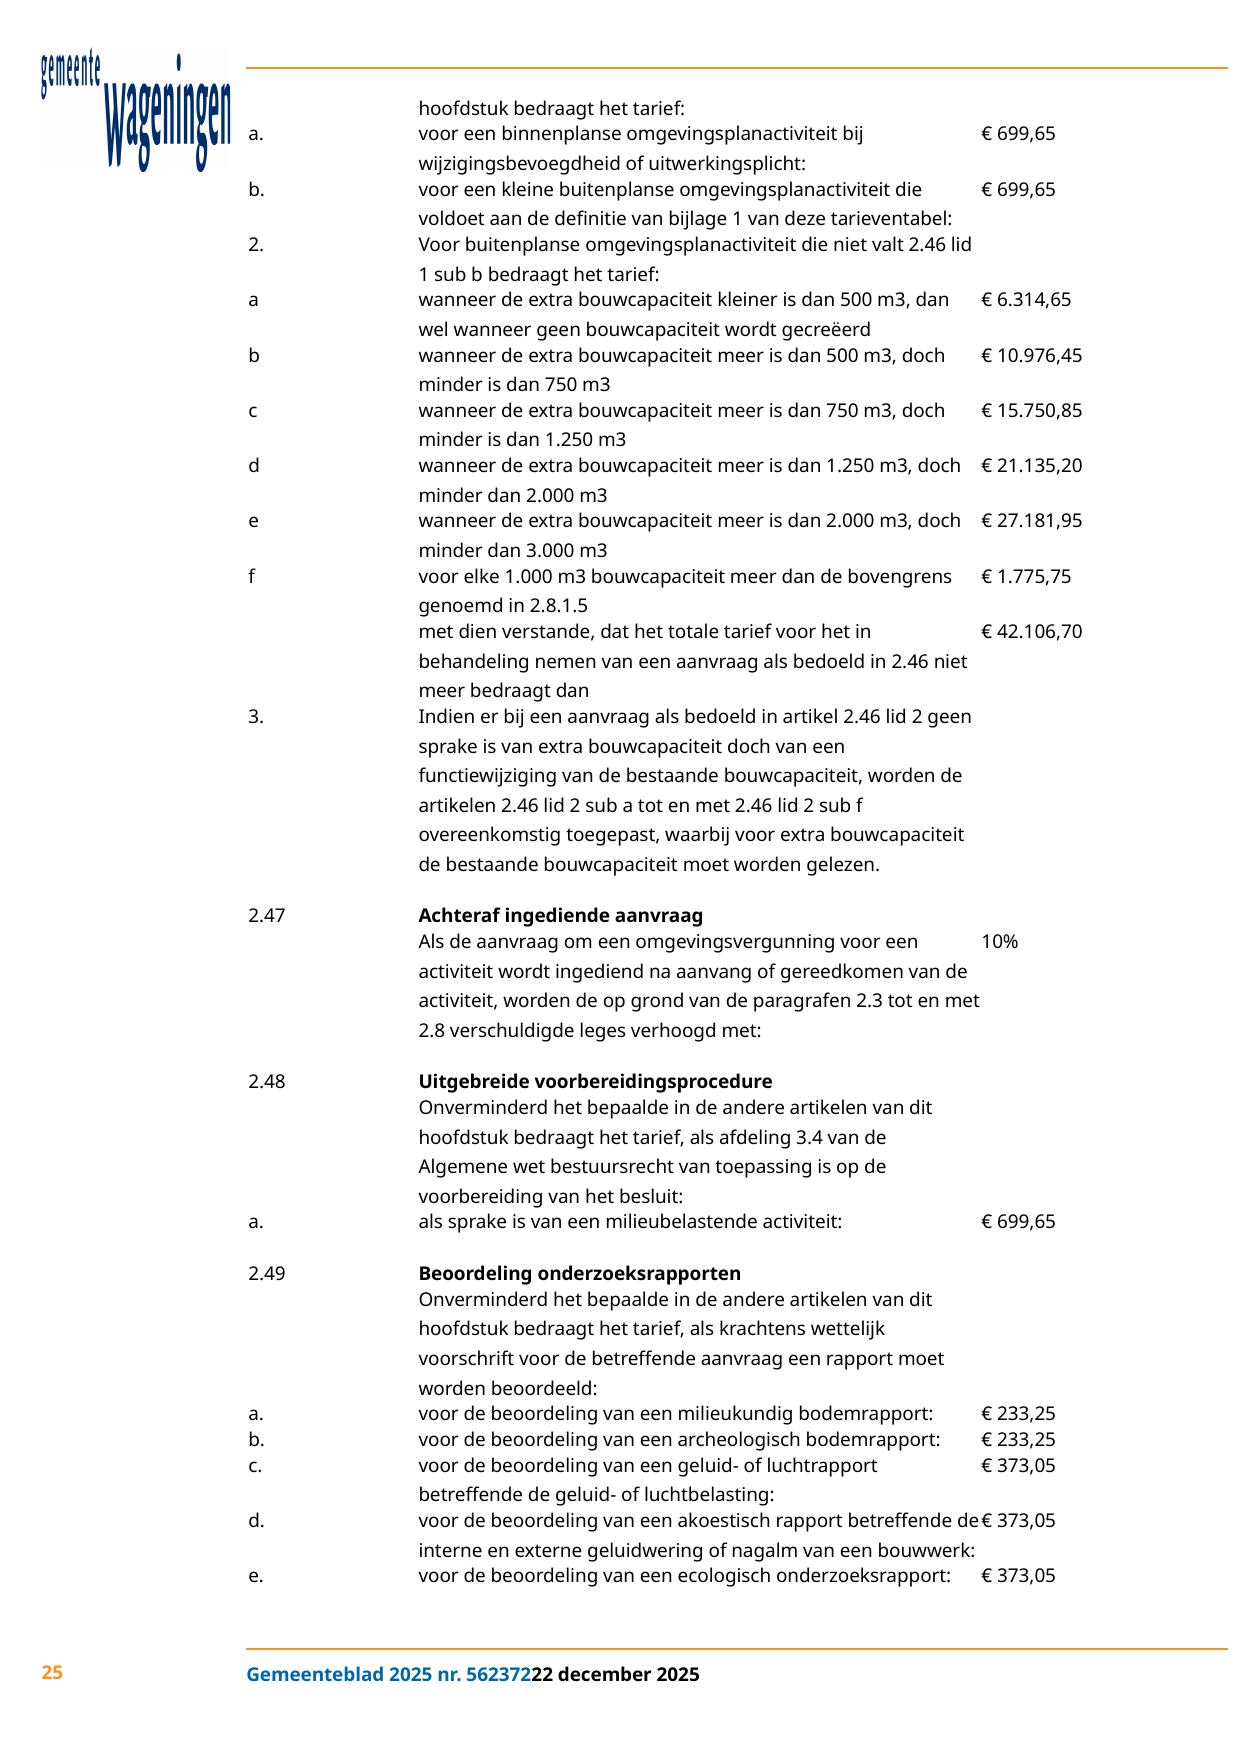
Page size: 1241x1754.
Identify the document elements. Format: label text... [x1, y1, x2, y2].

table_cell Beoordeling onderzoeksrapporten [418, 1260, 981, 1286]
table_cell [248, 1094, 418, 1209]
table_cell € 373,05 [981, 1507, 1152, 1562]
table_cell € 233,25 [981, 1426, 1152, 1452]
table_cell b. [248, 1426, 418, 1452]
table_cell € 699,65 [981, 1209, 1152, 1234]
table_cell € 699,65 [981, 176, 1152, 231]
table_cell [418, 1043, 981, 1068]
table_cell wanneer de extra bouwcapaciteit meer is dan 1.250 m3, doch minder dan 2.000 m3 [418, 453, 981, 508]
table_cell Achteraf ingediende aanvraag [418, 903, 981, 928]
table_cell [248, 95, 418, 121]
table_cell [981, 95, 1152, 121]
table_cell [248, 1235, 418, 1260]
table_cell [981, 703, 1152, 877]
table_cell Voor buitenplanse omgevingsplanactiviteit die niet valt 2.46 lid 1 sub b bedraagt het tarief: [418, 231, 981, 286]
table_cell als sprake is van een milieubelastende activiteit: [418, 1209, 981, 1234]
table_cell Als de aanvraag om een omgevingsvergunning voor een activiteit wordt ingediend na aanvang of gereedkomen van de activiteit, worden de op grond van de paragrafen 2.3 tot en met 2.8 verschuldigde leges verhoogd met: [418, 928, 981, 1043]
table_cell e [248, 508, 418, 563]
table_cell € 27.181,95 [981, 508, 1152, 563]
table_cell voor elke 1.000 m3 bouwcapaciteit meer dan de bovengrens genoemd in 2.8.1.5 [418, 563, 981, 618]
table_cell Uitgebreide voorbereidingsprocedure [418, 1069, 981, 1094]
table_cell c. [248, 1452, 418, 1507]
table_cell € 21.135,20 [981, 453, 1152, 508]
table_cell [981, 903, 1152, 928]
table_cell [418, 877, 981, 903]
picture [41, 47, 231, 172]
table_cell 3. [248, 703, 418, 877]
table_cell voor een kleine buitenplanse omgevingsplanactiviteit die voldoet aan de definitie van bijlage 1 van deze tarieventabel: [418, 176, 981, 231]
table_cell c [248, 397, 418, 452]
table_cell d. [248, 1507, 418, 1562]
table_cell [981, 877, 1152, 903]
table_cell Indien er bij een aanvraag als bedoeld in artikel 2.46 lid 2 geen sprake is van extra bouwcapaciteit doch van een functiewijziging van de bestaande bouwcapaciteit, worden de artikelen 2.46 lid 2 sub a tot en met 2.46 lid 2 sub f overeenkomstig toegepast, waarbij voor extra bouwcapaciteit de bestaande bouwcapaciteit moet worden gelezen. [418, 703, 981, 877]
table_cell voor de beoordeling van een ecologisch onderzoeksrapport: [418, 1563, 981, 1588]
table_cell [981, 231, 1152, 286]
table_cell 2. [248, 231, 418, 286]
table_cell [981, 1286, 1152, 1400]
table_cell [981, 1260, 1152, 1286]
table_cell 10% [981, 928, 1152, 1043]
table_cell wanneer de extra bouwcapaciteit meer is dan 2.000 m3, doch minder dan 3.000 m3 [418, 508, 981, 563]
table_cell 2.48 [248, 1069, 418, 1094]
table_cell € 42.106,70 [981, 618, 1152, 703]
table_cell f [248, 563, 418, 618]
table_cell [248, 928, 418, 1043]
table_cell [981, 1043, 1152, 1068]
table_cell voor de beoordeling van een milieukundig bodemrapport: [418, 1400, 981, 1426]
table_cell [248, 1286, 418, 1400]
table_cell a [248, 286, 418, 342]
table_cell 2.47 [248, 903, 418, 928]
table_cell b [248, 342, 418, 397]
table_cell voor de beoordeling van een archeologisch bodemrapport: [418, 1426, 981, 1452]
table_cell € 233,25 [981, 1400, 1152, 1426]
table_cell a. [248, 121, 418, 176]
table_cell b. [248, 176, 418, 231]
table_cell 2.49 [248, 1260, 418, 1286]
table_cell € 10.976,45 [981, 342, 1152, 397]
table_cell hoofdstuk bedraagt het tarief: [418, 95, 981, 121]
table_cell [418, 1235, 981, 1260]
table_cell wanneer de extra bouwcapaciteit kleiner is dan 500 m3, dan wel wanneer geen bouwcapaciteit wordt gecreëerd [418, 286, 981, 342]
table_cell wanneer de extra bouwcapaciteit meer is dan 750 m3, doch minder is dan 1.250 m3 [418, 397, 981, 452]
table_cell [248, 618, 418, 703]
table_cell voor de beoordeling van een geluid- of luchtrapport betreffende de geluid- of luchtbelasting: [418, 1452, 981, 1507]
table_cell € 15.750,85 [981, 397, 1152, 452]
table_cell € 6.314,65 [981, 286, 1152, 342]
table_cell [981, 1069, 1152, 1094]
table_cell Onverminderd het bepaalde in de andere artikelen van dit hoofdstuk bedraagt het tarief, als afdeling 3.4 van de Algemene wet bestuursrecht van toepassing is op de voorbereiding van het besluit: [418, 1094, 981, 1209]
table_cell met dien verstande, dat het totale tarief voor het in behandeling nemen van een aanvraag als bedoeld in 2.46 niet meer bedraagt dan [418, 618, 981, 703]
table_cell [981, 1235, 1152, 1260]
table_cell a. [248, 1209, 418, 1234]
table_cell € 373,05 [981, 1563, 1152, 1588]
table_cell [248, 1043, 418, 1068]
table_cell e. [248, 1563, 418, 1588]
table_cell € 373,05 [981, 1452, 1152, 1507]
table_cell € 1.775,75 [981, 563, 1152, 618]
table_cell voor een binnenplanse omgevingsplanactiviteit bij wijzigingsbevoegdheid of uitwerkingsplicht: [418, 121, 981, 176]
table_cell [981, 1094, 1152, 1209]
table_cell wanneer de extra bouwcapaciteit meer is dan 500 m3, doch minder is dan 750 m3 [418, 342, 981, 397]
table_cell a. [248, 1400, 418, 1426]
table_cell € 699,65 [981, 121, 1152, 176]
table_cell [248, 877, 418, 903]
table_cell voor de beoordeling van een akoestisch rapport betreffende de interne en externe geluidwering of nagalm van een bouwwerk: [418, 1507, 981, 1562]
table_cell Onverminderd het bepaalde in de andere artikelen van dit hoofdstuk bedraagt het tarief, als krachtens wettelijk voorschrift voor de betreffende aanvraag een rapport moet worden beoordeeld: [418, 1286, 981, 1400]
table_cell d [248, 453, 418, 508]
